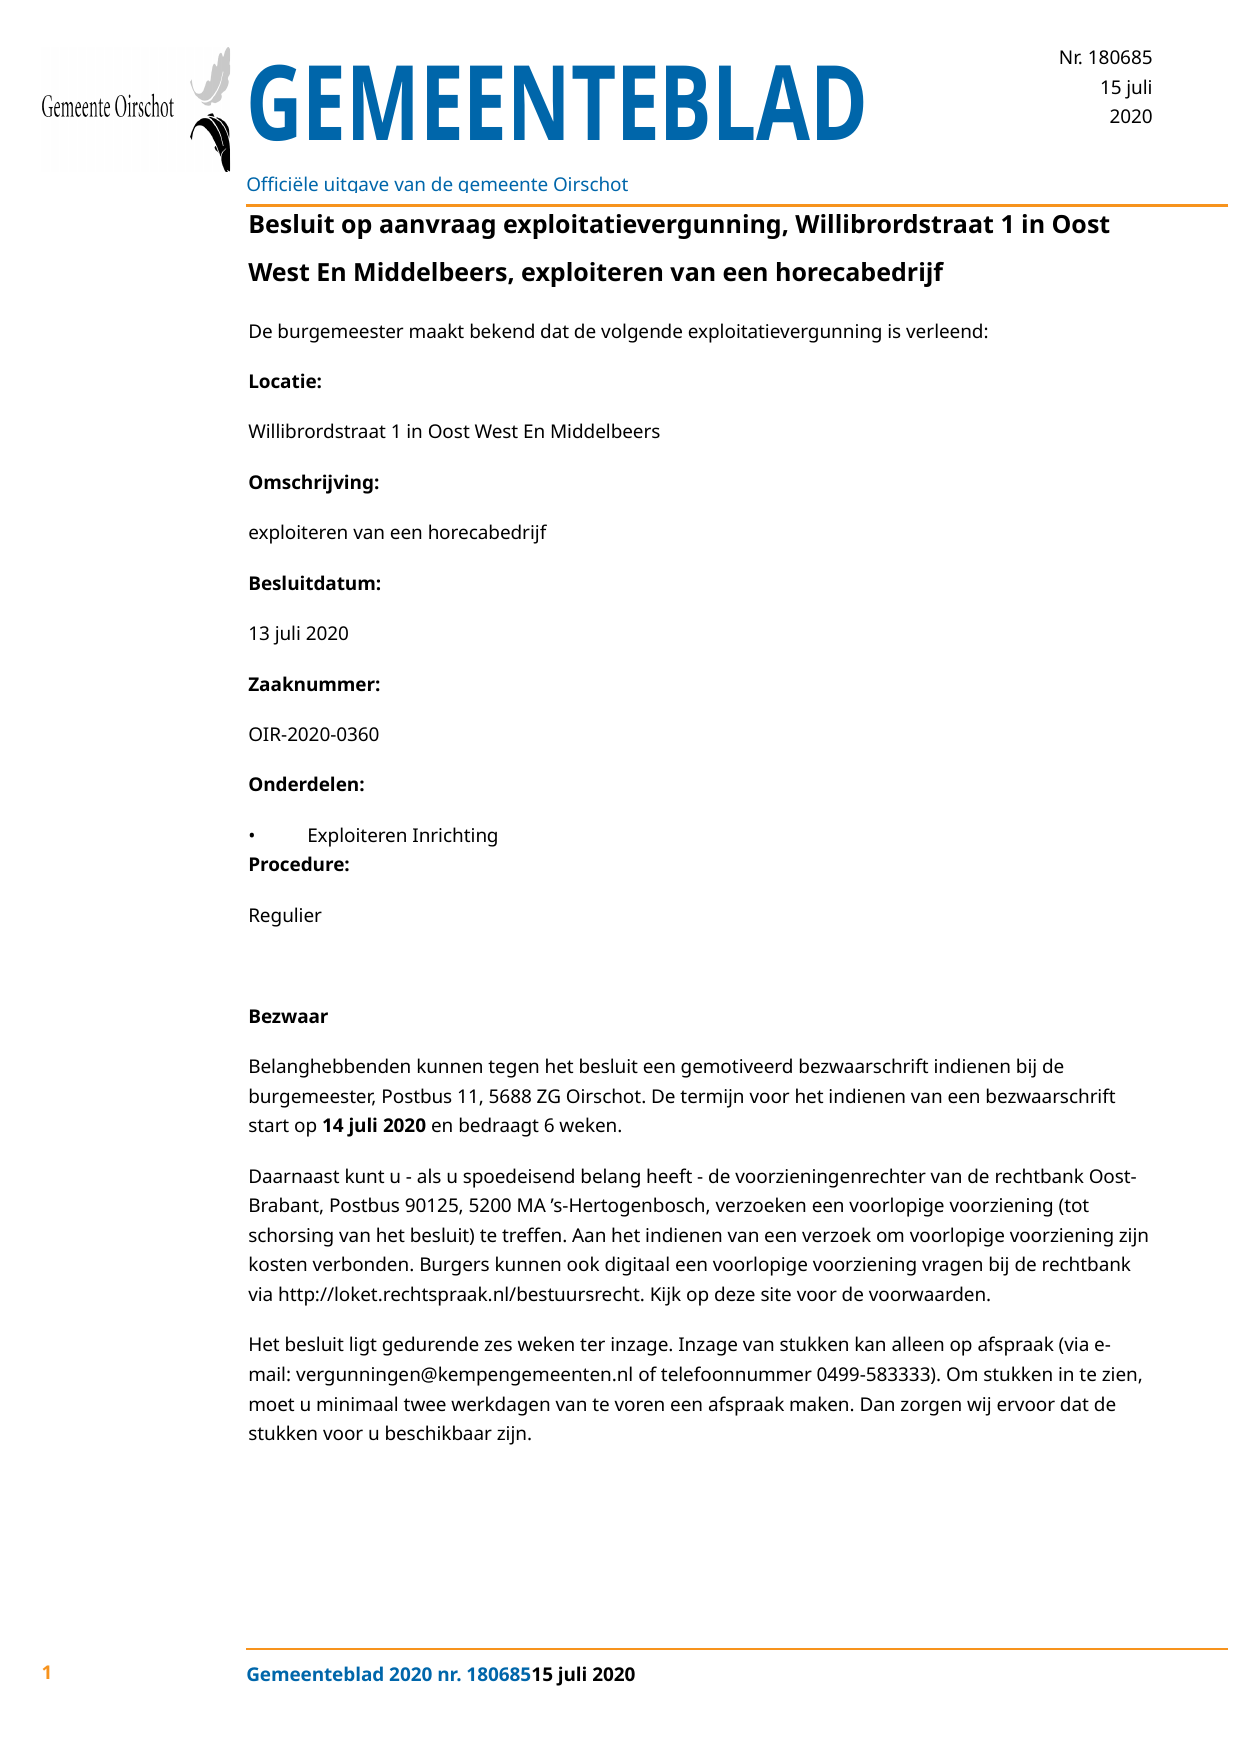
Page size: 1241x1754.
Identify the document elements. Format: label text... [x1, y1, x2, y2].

text Belanghebbenden kunnen tegen het besluit een gemotiveerd bezwaarschrift indienen bij de burgemeester, Postbus 11, 5688 ZG Oirschot. De termijn voor het indienen van een bezwaarschrift start op 14 juli 2020 en bedraagt 6 weken. [248, 1053, 1152, 1138]
text Locatie: [248, 368, 1152, 394]
text Omschrijving: [248, 469, 1152, 495]
text Willibrordstraat 1 in Oost West En Middelbeers [248, 419, 1152, 444]
text exploiteren van een horecabedrijf [248, 519, 1152, 545]
text Procedure: [248, 852, 1152, 877]
text Onderdelen: [248, 772, 1152, 797]
text Regulier [248, 902, 1152, 928]
text Het besluit ligt gedurende zes weken ter inzage. Inzage van stukken kan alleen op afspraak (via e-mail: vergunningen@kempengemeenten.nl of telefoonnummer 0499-583333). Om stukken in te zien, moet u minimaal twee werkdagen van te voren een afspraak maken. Dan zorgen wij ervoor dat de stukken voor u beschikbaar zijn. [248, 1332, 1152, 1446]
text Besluitdatum: [248, 570, 1152, 596]
picture [41, 47, 231, 172]
text Zaaknummer: [248, 671, 1152, 697]
text De burgemeester maakt bekend dat de volgende exploitatievergunning is verleend: [248, 318, 1152, 344]
text OIR-2020-0360 [248, 721, 1152, 747]
text 13 juli 2020 [248, 620, 1152, 646]
text Daarnaast kunt u - als u spoedeisend belang heeft - de voorzieningenrechter van de rechtbank Oost-Brabant, Postbus 90125, 5200 MA ’s-Hertogenbosch, verzoeken een voorlopige voorziening (tot schorsing van het besluit) te treffen. Aan het indienen van een verzoek om voorlopige voorziening zijn kosten verbonden. Burgers kunnen ook digitaal een voorlopige voorziening vragen bij de rechtbank via http://loket.rechtspraak.nl/bestuursrecht. Kijk op deze site voor de voorwaarden. [248, 1163, 1152, 1307]
list Exploiteren Inrichting [248, 822, 1152, 848]
text Besluit op aanvraag exploitatievergunning, Willibrordstraat 1 in Oost West En Middelbeers, exploiteren van een horecabedrijf [248, 207, 1152, 288]
text Bezwaar [248, 1003, 1152, 1029]
